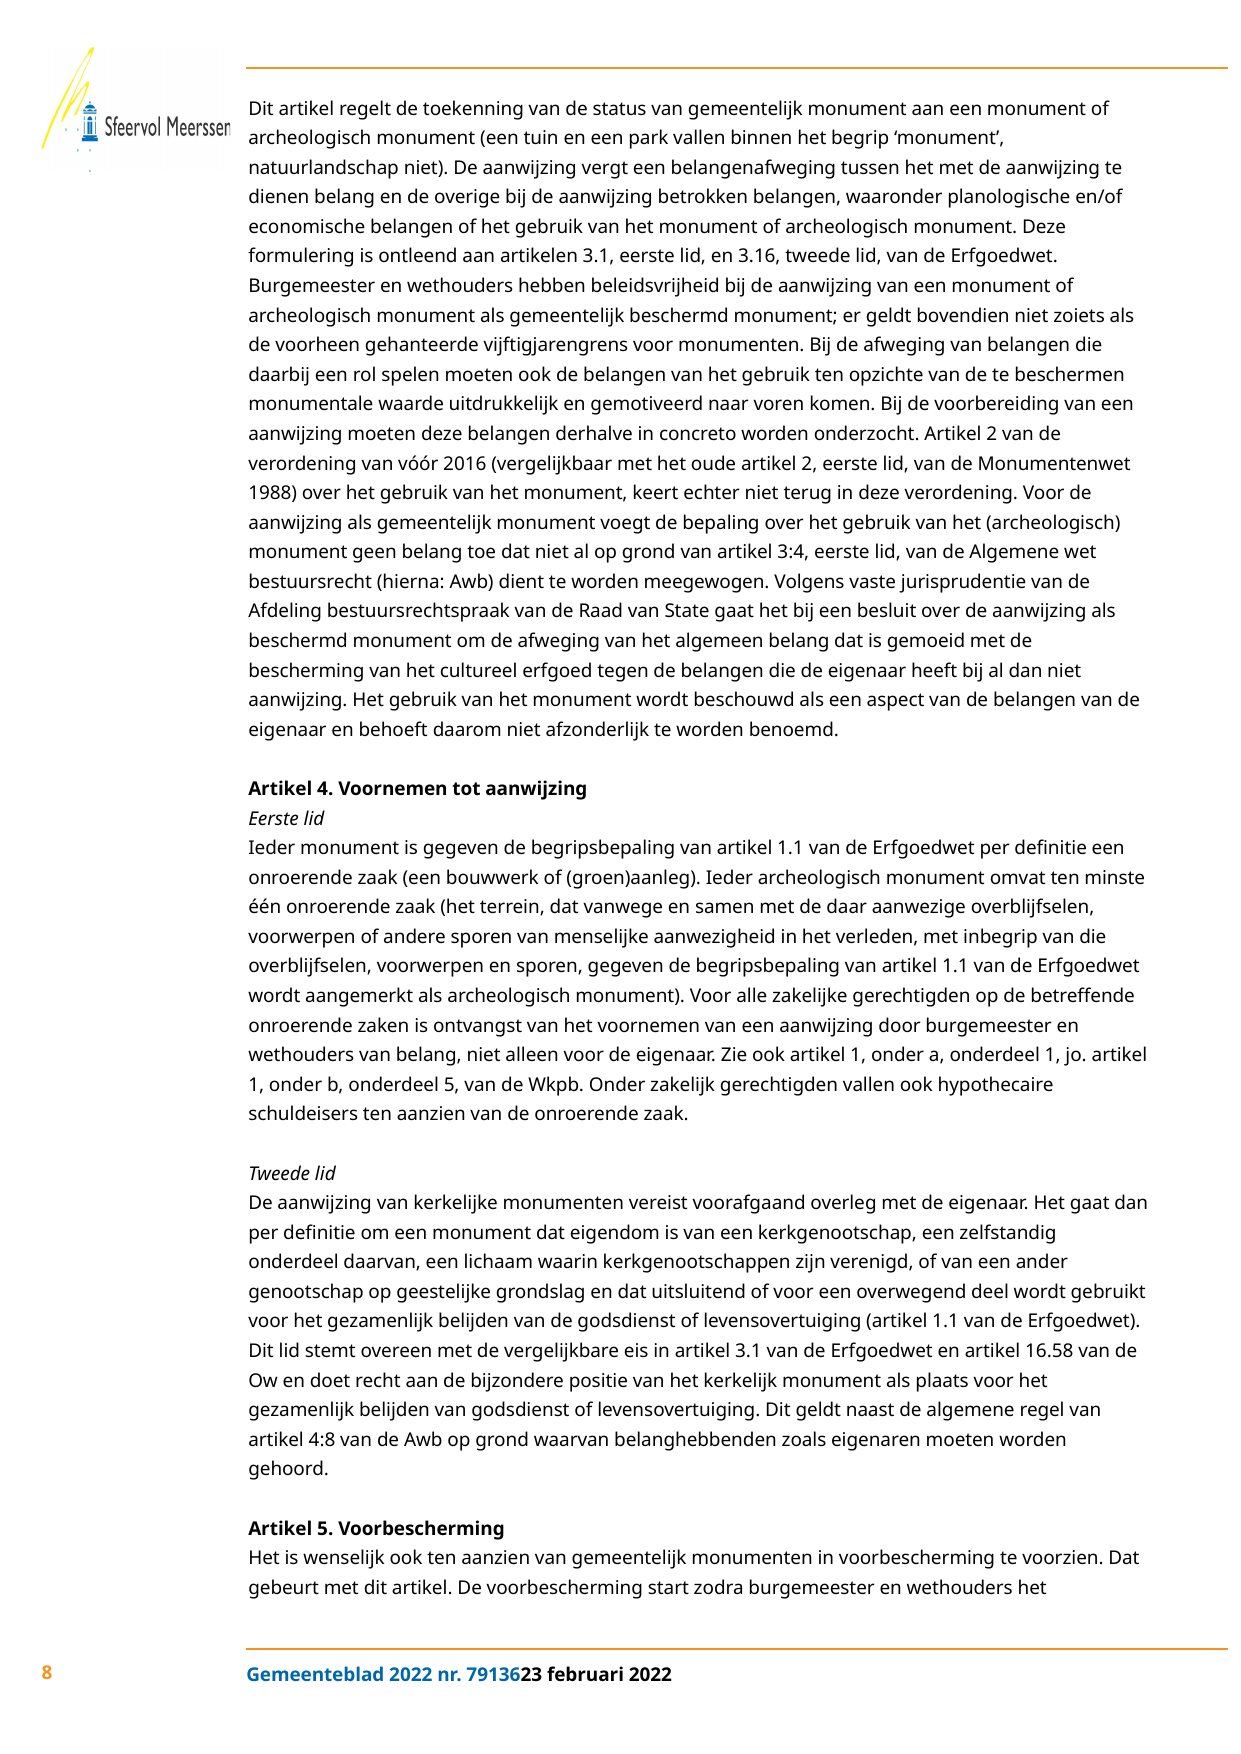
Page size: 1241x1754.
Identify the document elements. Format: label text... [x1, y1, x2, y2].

text Het is wenselijk ook ten aanzien van gemeentelijk monumenten in voorbescherming te voorzien. Dat gebeurt met dit artikel. De voorbescherming start zodra burgemeester en wethouders het [248, 1544, 1152, 1600]
text De aanwijzing van kerkelijke monumenten vereist voorafgaand overleg met de eigenaar. Het gaat dan per definitie om een monument dat eigendom is van een kerkgenootschap, een zelfstandig onderdeel daarvan, een lichaam waarin kerkgenootschappen zijn verenigd, of van een ander genootschap op geestelijke grondslag en dat uitsluitend of voor een overwegend deel wordt gebruikt voor het gezamenlijk belijden van de godsdienst of levensovertuiging (artikel 1.1 van de Erfgoedwet). Dit lid stemt overeen met de vergelijkbare eis in artikel 3.1 van de Erfgoedwet en artikel 16.58 van de Ow en doet recht aan de bijzondere positie van het kerkelijk monument als plaats voor het gezamenlijk belijden van godsdienst of levensovertuiging. Dit geldt naast de algemene regel van artikel 4:8 van de Awb op grond waarvan belanghebbenden zoals eigenaren moeten worden gehoord. [248, 1189, 1152, 1481]
text Eerste lid [248, 805, 1152, 831]
text Artikel 5. Voorbescherming [248, 1515, 1152, 1541]
picture [41, 47, 231, 172]
text Ieder monument is gegeven de begripsbepaling van artikel 1.1 van de Erfgoedwet per definitie een onroerende zaak (een bouwwerk of (groen)aanleg). Ieder archeologisch monument omvat ten minste één onroerende zaak (het terrein, dat vanwege en samen met de daar aanwezige overblijfselen, voorwerpen of andere sporen van menselijke aanwezigheid in het verleden, met inbegrip van die overblijfselen, voorwerpen en sporen, gegeven de begripsbepaling van artikel 1.1 van de Erfgoedwet wordt aangemerkt als archeologisch monument). Voor alle zakelijke gerechtigden op de betreffende onroerende zaken is ontvangst van het voornemen van een aanwijzing door burgemeester en wethouders van belang, niet alleen voor de eigenaar. Zie ook artikel 1, onder a, onderdeel 1, jo. artikel 1, onder b, onderdeel 5, van de Wkpb. Onder zakelijk gerechtigden vallen ook hypothecaire schuldeisers ten aanzien van de onroerende zaak. [248, 834, 1152, 1126]
text Tweede lid [248, 1160, 1152, 1186]
text Artikel 4. Voornemen tot aanwijzing [248, 775, 1152, 801]
text Dit artikel regelt de toekenning van de status van gemeentelijk monument aan een monument of archeologisch monument (een tuin en een park vallen binnen het begrip ‘monument’, natuurlandschap niet). De aanwijzing vergt een belangenafweging tussen het met de aanwijzing te dienen belang en de overige bij de aanwijzing betrokken belangen, waaronder planologische en/of economische belangen of het gebruik van het monument of archeologisch monument. Deze formulering is ontleend aan artikelen 3.1, eerste lid, en 3.16, tweede lid, van de Erfgoedwet. [248, 95, 1152, 268]
text Burgemeester en wethouders hebben beleidsvrijheid bij de aanwijzing van een monument of archeologisch monument als gemeentelijk beschermd monument; er geldt bovendien niet zoiets als de voorheen gehanteerde vijftigjarengrens voor monumenten. Bij de afweging van belangen die daarbij een rol spelen moeten ook de belangen van het gebruik ten opzichte van de te beschermen monumentale waarde uitdrukkelijk en gemotiveerd naar voren komen. Bij de voorbereiding van een aanwijzing moeten deze belangen derhalve in concreto worden onderzocht. Artikel 2 van de verordening van vóór 2016 (vergelijkbaar met het oude artikel 2, eerste lid, van de Monumentenwet 1988) over het gebruik van het monument, keert echter niet terug in deze verordening. Voor de aanwijzing als gemeentelijk monument voegt de bepaling over het gebruik van het (archeologisch) monument geen belang toe dat niet al op grond van artikel 3:4, eerste lid, van de Algemene wet bestuursrecht (hierna: Awb) dient te worden meegewogen. Volgens vaste jurisprudentie van de Afdeling bestuursrechtspraak van de Raad van State gaat het bij een besluit over de aanwijzing als beschermd monument om de afweging van het algemeen belang dat is gemoeid met de bescherming van het cultureel erfgoed tegen de belangen die de eigenaar heeft bij al dan niet aanwijzing. Het gebruik van het monument wordt beschouwd als een aspect van de belangen van de eigenaar en behoeft daarom niet afzonderlijk te worden benoemd. [248, 272, 1152, 742]
